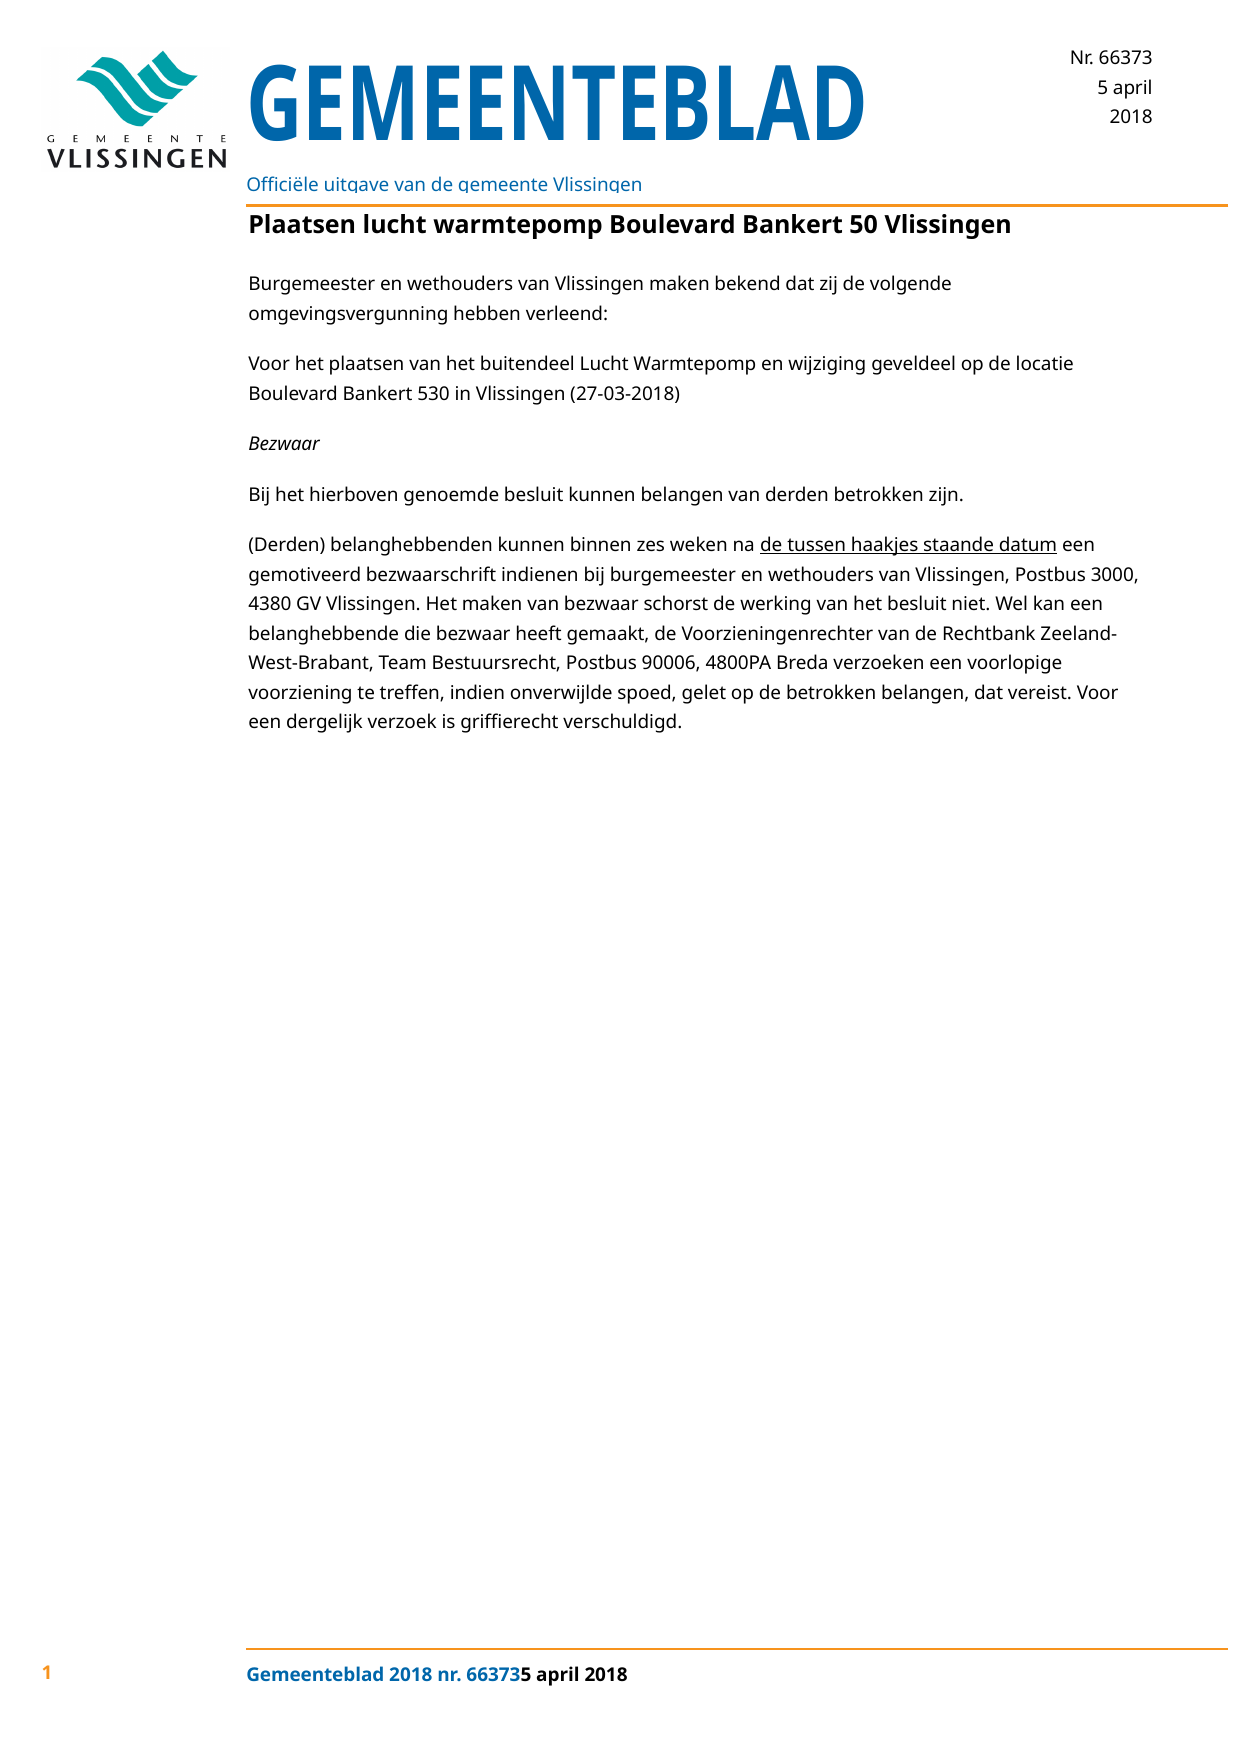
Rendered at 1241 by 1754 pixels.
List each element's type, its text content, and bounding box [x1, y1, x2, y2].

text Burgemeester en wethouders van Vlissingen maken bekend dat zij de volgende omgevingsvergunning hebben verleend: [248, 270, 1152, 326]
text (Derden) belanghebbenden kunnen binnen zes weken na de tussen haakjes staande datum een gemotiveerd bezwaarschrift indienen bij burgemeester en wethouders van Vlissingen, Postbus 3000, 4380 GV Vlissingen. Het maken van bezwaar schorst de werking van het besluit niet. Wel kan een belanghebbende die bezwaar heeft gemaakt, de Voorzieningenrechter van de Rechtbank Zeeland-West-Brabant, Team Bestuursrecht, Postbus 90006, 4800PA Breda verzoeken een voorlopige voorziening te treffen, indien onverwijlde spoed, gelet op de betrokken belangen, dat vereist. Voor een dergelijk verzoek is griffierecht verschuldigd. [248, 531, 1152, 734]
text Plaatsen lucht warmtepomp Boulevard Bankert 50 Vlissingen [248, 207, 1152, 241]
picture [41, 47, 231, 172]
text Bij het hierboven genoemde besluit kunnen belangen van derden betrokken zijn. [248, 481, 1152, 506]
text Voor het plaatsen van het buitendeel Lucht Warmtepomp en wijziging geveldeel op de locatie Boulevard Bankert 530 in Vlissingen (27-03-2018) [248, 350, 1152, 406]
text Bezwaar [248, 430, 1152, 456]
